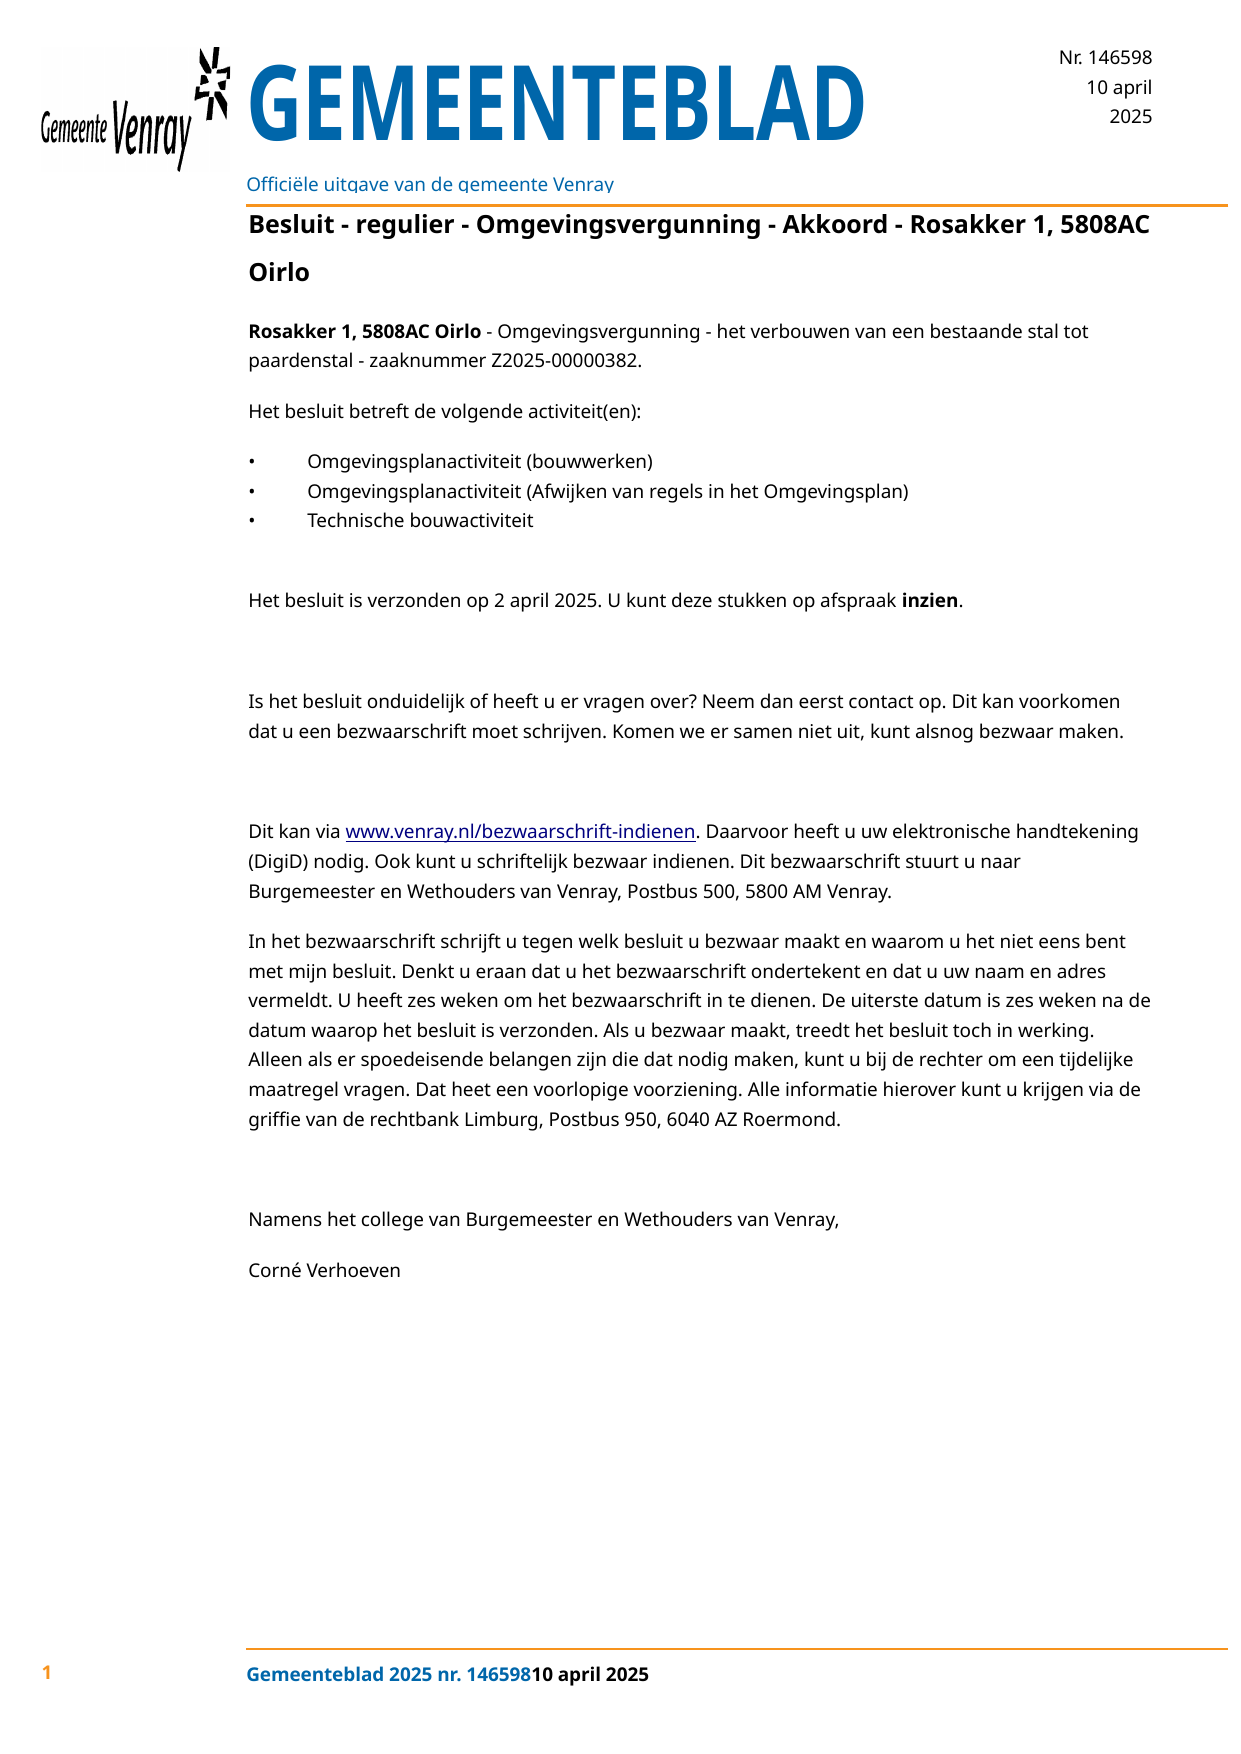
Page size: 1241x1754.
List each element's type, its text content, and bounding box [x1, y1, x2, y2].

text Dit kan via www.venray.nl/bezwaarschrift-indienen. Daarvoor heeft u uw elektronische handtekening (DigiD) nodig. Ook kunt u schriftelijk bezwaar indienen. Dit bezwaarschrift stuurt u naar Burgemeester en Wethouders van Venray, Postbus 500, 5800 AM Venray. [248, 819, 1152, 904]
text Het besluit betreft de volgende activiteit(en): [248, 398, 1152, 424]
picture [41, 47, 231, 172]
list Omgevingsplanactiviteit (bouwwerken) [248, 448, 1152, 474]
text Is het besluit onduidelijk of heeft u er vragen over? Neem dan eerst contact op. Dit kan voorkomen dat u een bezwaarschrift moet schrijven. Komen we er samen niet uit, kunt alsnog bezwaar maken. [248, 688, 1152, 744]
list Technische bouwactiviteit [248, 507, 1152, 533]
text In het bezwaarschrift schrijft u tegen welk besluit u bezwaar maakt en waarom u het niet eens bent met mijn besluit. Denkt u eraan dat u het bezwaarschrift ondertekent en dat u uw naam en adres vermeldt. U heeft zes weken om het bezwaarschrift in te dienen. De uiterste datum is zes weken na de datum waarop het besluit is verzonden. Als u bezwaar maakt, treedt het besluit toch in werking. Alleen als er spoedeisende belangen zijn die dat nodig maken, kunt u bij de rechter om een tijdelijke maatregel vragen. Dat heet een voorlopige voorziening. Alle informatie hierover kunt u krijgen via de griffie van de rechtbank Limburg, Postbus 950, 6040 AZ Roermond. [248, 928, 1152, 1132]
text Het besluit is verzonden op 2 april 2025. U kunt deze stukken op afspraak inzien. [248, 587, 1152, 613]
text Rosakker 1, 5808AC Oirlo - Omgevingsvergunning - het verbouwen van een bestaande stal tot paardenstal - zaaknummer Z2025-00000382. [248, 318, 1152, 373]
list Omgevingsplanactiviteit (Afwijken van regels in het Omgevingsplan) [248, 478, 1152, 504]
text Corné Verhoeven [248, 1257, 1152, 1283]
text Besluit - regulier - Omgevingsvergunning - Akkoord - Rosakker 1, 5808AC Oirlo [248, 207, 1152, 288]
text Namens het college van Burgemeester en Wethouders van Venray, [248, 1207, 1152, 1232]
